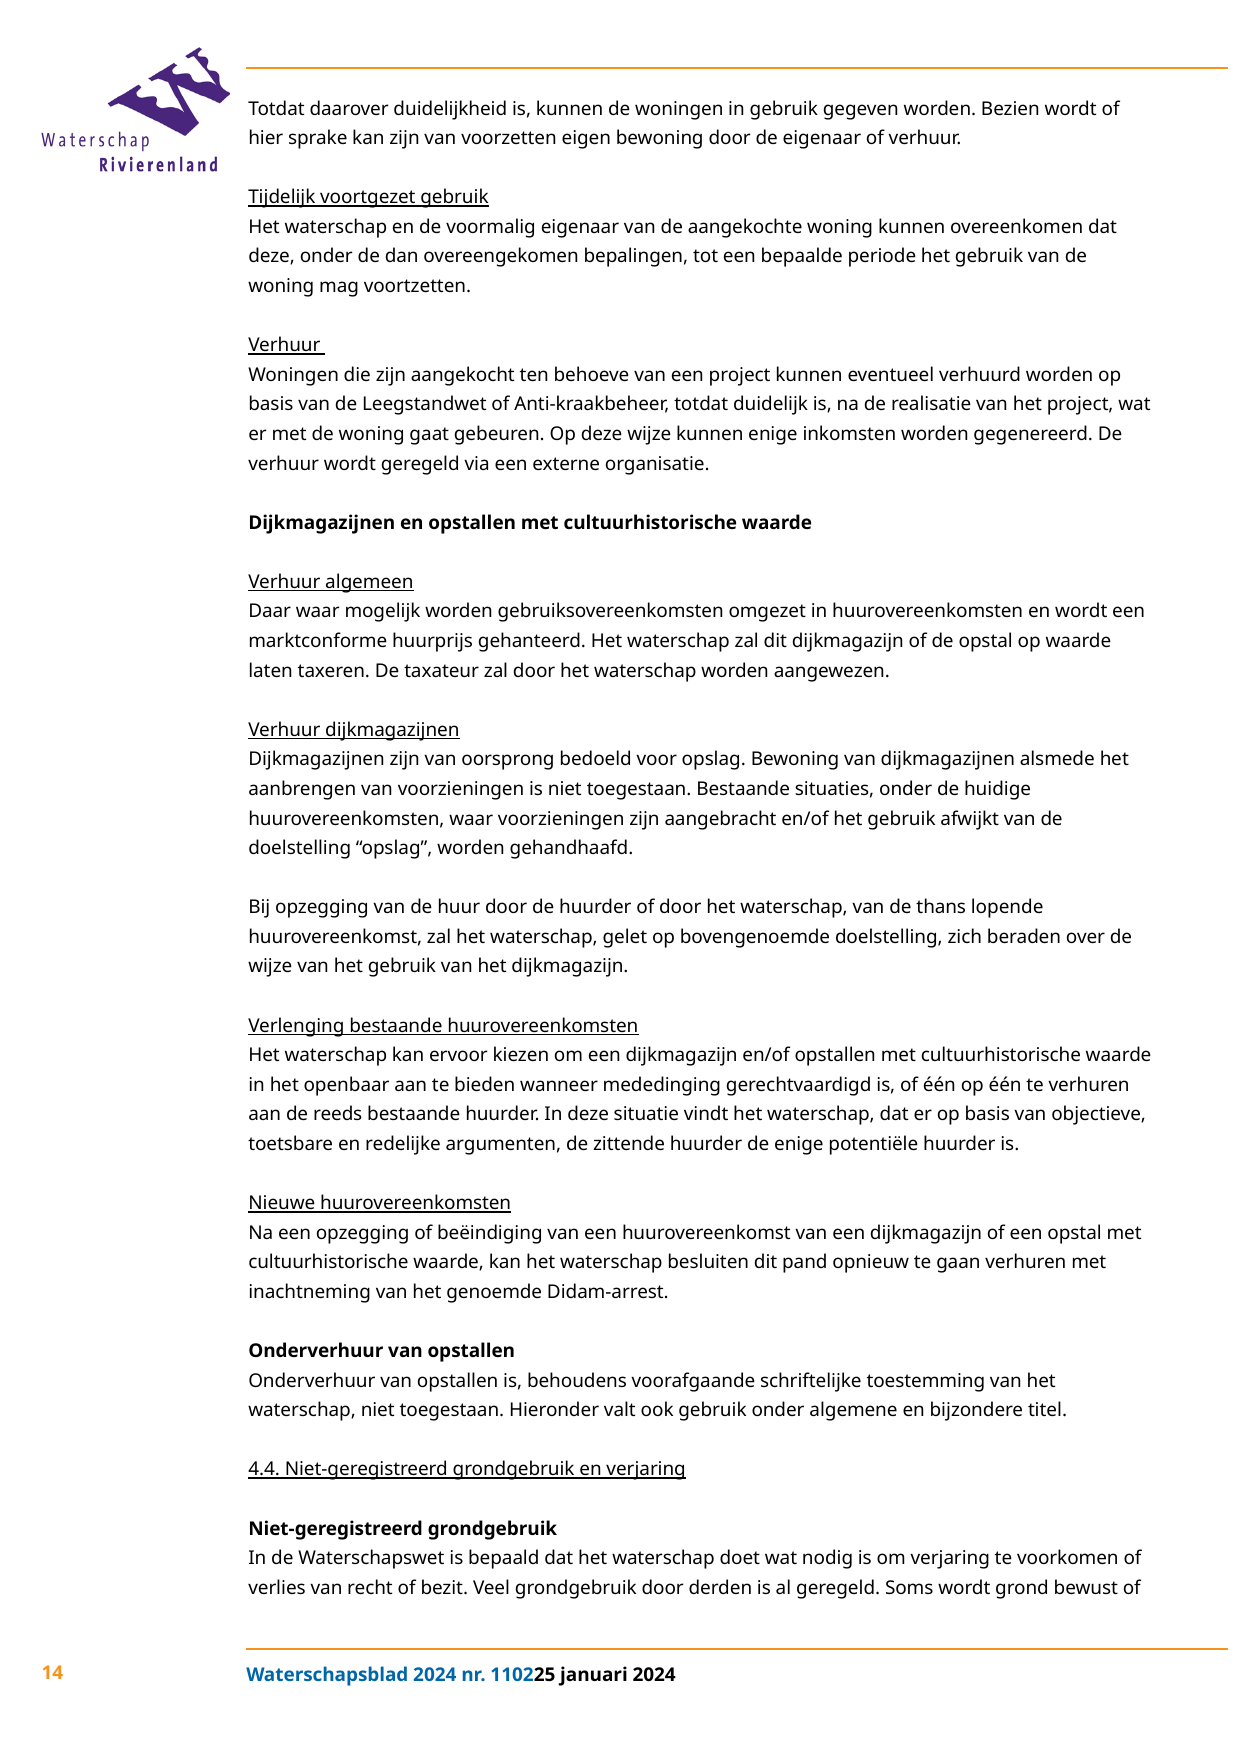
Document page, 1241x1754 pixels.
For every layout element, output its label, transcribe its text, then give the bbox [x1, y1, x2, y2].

text 4.4. Niet-geregistreerd grondgebruik en verjaring [248, 1456, 1152, 1481]
text Woningen die zijn aangekocht ten behoeve van een project kunnen eventueel verhuurd worden op basis van de Leegstandwet of Anti-kraakbeheer, totdat duidelijk is, na de realisatie van het project, wat er met de woning gaat gebeuren. Op deze wijze kunnen enige inkomsten worden gegenereerd. De verhuur wordt geregeld via een externe organisatie. [248, 361, 1152, 476]
text Het waterschap en de voormalig eigenaar van de aangekochte woning kunnen overeenkomen dat deze, onder de dan overeengekomen bepalingen, tot een bepaalde periode het gebruik van de woning mag voortzetten. [248, 213, 1152, 298]
text Nieuwe huurovereenkomsten [248, 1189, 1152, 1215]
text Dijkmagazijnen zijn van oorsprong bedoeld voor opslag. Bewoning van dijkmagazijnen alsmede het aanbrengen van voorzieningen is niet toegestaan. Bestaande situaties, onder de huidige huurovereenkomsten, waar voorzieningen zijn aangebracht en/of het gebruik afwijkt van de doelstelling “opslag”, worden gehandhaafd. [248, 746, 1152, 860]
text Verhuur algemeen [248, 568, 1152, 594]
text Verhuur dijkmagazijnen [248, 716, 1152, 742]
text Verlenging bestaande huurovereenkomsten [248, 1012, 1152, 1038]
text Onderverhuur van opstallen is, behoudens voorafgaande schriftelijke toestemming van het waterschap, niet toegestaan. Hieronder valt ook gebruik onder algemene en bijzondere titel. [248, 1367, 1152, 1422]
text Niet-geregistreerd grondgebruik [248, 1515, 1152, 1541]
text Totdat daarover duidelijkheid is, kunnen de woningen in gebruik gegeven worden. Bezien wordt of hier sprake kan zijn van voorzetten eigen bewoning door de eigenaar of verhuur. [248, 95, 1152, 150]
text Daar waar mogelijk worden gebruiksovereenkomsten omgezet in huurovereenkomsten en wordt een marktconforme huurprijs gehanteerd. Het waterschap zal dit dijkmagazijn of de opstal op waarde laten taxeren. De taxateur zal door het waterschap worden aangewezen. [248, 598, 1152, 683]
text Bij opzegging van de huur door de huurder of door het waterschap, van de thans lopende huurovereenkomst, zal het waterschap, gelet op bovengenoemde doelstelling, zich beraden over de wijze van het gebruik van het dijkmagazijn. [248, 893, 1152, 978]
text Na een opzegging of beëindiging van een huurovereenkomst van een dijkmagazijn of een opstal met cultuurhistorische waarde, kan het waterschap besluiten dit pand opnieuw te gaan verhuren met inachtneming van het genoemde Didam-arrest. [248, 1219, 1152, 1304]
text In de Waterschapswet is bepaald dat het waterschap doet wat nodig is om verjaring te voorkomen of verlies van recht of bezit. Veel grondgebruik door derden is al geregeld. Soms wordt grond bewust of [248, 1544, 1152, 1600]
text Onderverhuur van opstallen [248, 1337, 1152, 1363]
text Verhuur [248, 331, 1152, 357]
text Het waterschap kan ervoor kiezen om een dijkmagazijn en/of opstallen met cultuurhistorische waarde in het openbaar aan te bieden wanneer mededinging gerechtvaardigd is, of één op één te verhuren aan de reeds bestaande huurder. In deze situatie vindt het waterschap, dat er op basis van objectieve, toetsbare en redelijke argumenten, de zittende huurder de enige potentiële huurder is. [248, 1041, 1152, 1156]
text Tijdelijk voortgezet gebruik [248, 183, 1152, 209]
text Dijkmagazijnen en opstallen met cultuurhistorische waarde [248, 509, 1152, 535]
picture [41, 47, 231, 172]
